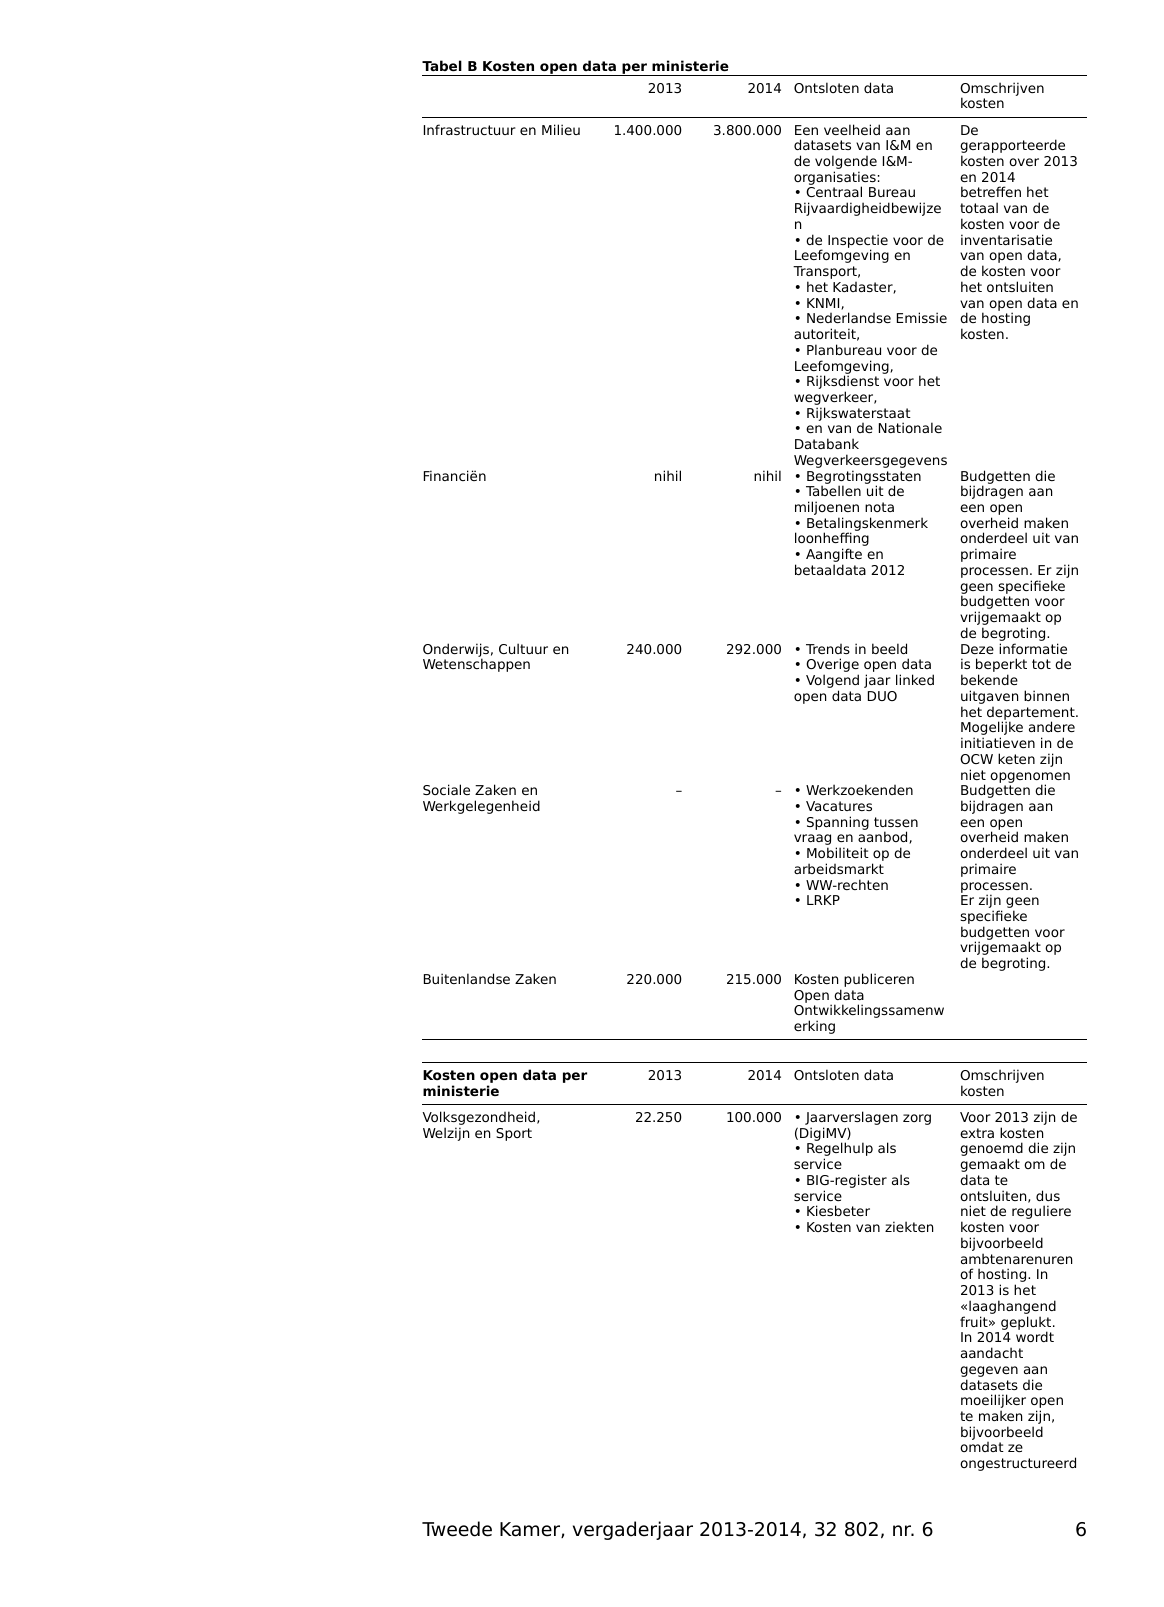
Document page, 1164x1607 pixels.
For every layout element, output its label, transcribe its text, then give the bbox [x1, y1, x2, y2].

table_cell [954, 972, 1087, 1039]
table_cell • Werkzoekenden • Vacatures • Spanning tussen vraag en aanbod, • Mobiliteit op de arbeidsmarkt • WW-rechten • LRKP [788, 783, 954, 972]
table_header Kosten open data per ministerie [422, 1063, 588, 1104]
table_cell 292.000 [688, 641, 788, 783]
table_cell Infrastructuur en Milieu [422, 118, 588, 468]
table_cell [422, 76, 588, 117]
table_cell 3.800.000 [688, 118, 788, 468]
table_cell 2013 [588, 76, 688, 117]
table_cell 22.250 [588, 1105, 688, 1472]
table_cell 215.000 [688, 972, 788, 1039]
table_cell Deze informatie is beperkt tot de bekende uitgaven binnen het departement. Mogelijke andere initiatieven in de OCW keten zijn niet opgenomen [954, 641, 1087, 783]
table_cell 2014 [688, 76, 788, 117]
table_cell • Trends in beeld • Overige open data • Volgend jaar linked open data DUO [788, 641, 954, 783]
table_cell – [588, 783, 688, 972]
table_cell De gerapporteerde kosten over 2013 en 2014 betreffen het totaal van de kosten voor de inventarisatie van open data, de kosten voor het ontsluiten van open data en de hosting kosten. [954, 118, 1087, 468]
table_cell Buitenlandse Zaken [422, 972, 588, 1039]
table_cell Financiën [422, 469, 588, 641]
table_cell nihil [588, 469, 688, 641]
table_cell Een veelheid aan datasets van I&M en de volgende I&M-organisaties: • Centraal Bureau Rijvaardigheidbewijzen • de Inspectie voor de Leefomgeving en Transport, • het Kadaster, • KNMI, • Nederlandse Emissie autoriteit, • Planbureau voor de Leefomgeving, • Rijksdienst voor het wegverkeer, • Rijkswaterstaat • en van de Nationale Databank Wegverkeersgegevens [788, 118, 954, 468]
table_cell – [688, 783, 788, 972]
table_header Tabel B Kosten open data per ministerie [422, 59, 1087, 75]
table_cell 220.000 [588, 972, 688, 1039]
table_cell 100.000 [688, 1105, 788, 1472]
table_cell Voor 2013 zijn de extra kosten genoemd die zijn gemaakt om de data te ontsluiten, dus niet de reguliere kosten voor bijvoorbeeld ambtenarenuren of hosting. In 2013 is het «laaghangend fruit» geplukt. In 2014 wordt aandacht gegeven aan datasets die moeilijker open te maken zijn, bijvoorbeeld omdat ze ongestructureerd [954, 1105, 1087, 1472]
table_cell Budgetten die bijdragen aan een open overheid maken onderdeel uit van primaire processen. Er zijn geen specifieke budgetten voor vrijgemaakt op de begroting. [954, 469, 1087, 641]
table_header Omschrijven kosten [954, 1063, 1087, 1104]
table_cell • Begrotingsstaten • Tabellen uit de miljoenen nota • Betalingskenmerk loonheffing • Aangifte en betaaldata 2012 [788, 469, 954, 641]
table_header 2013 [588, 1063, 688, 1104]
table_header 2014 [688, 1063, 788, 1104]
table_cell Omschrijven kosten [954, 76, 1087, 117]
table_cell Kosten publiceren Open data Ontwikkelingssamenwerking [788, 972, 954, 1039]
table_cell Ontsloten data [788, 76, 954, 117]
table_cell Sociale Zaken en Werkgelegenheid [422, 783, 588, 972]
table_cell 240.000 [588, 641, 688, 783]
table_cell Volksgezondheid, Welzijn en Sport [422, 1105, 588, 1472]
table_cell Budgetten die bijdragen aan een open overheid maken onderdeel uit van primaire processen. Er zijn geen specifieke budgetten voor vrijgemaakt op de begroting. [954, 783, 1087, 972]
table_cell nihil [688, 469, 788, 641]
table_cell 1.400.000 [588, 118, 688, 468]
table_header Ontsloten data [788, 1063, 954, 1104]
table_cell Onderwijs, Cultuur en Wetenschappen [422, 641, 588, 783]
table_cell • Jaarverslagen zorg (DigiMV) • Regelhulp als service • BIG-register als service • Kiesbeter • Kosten van ziekten [788, 1105, 954, 1472]
